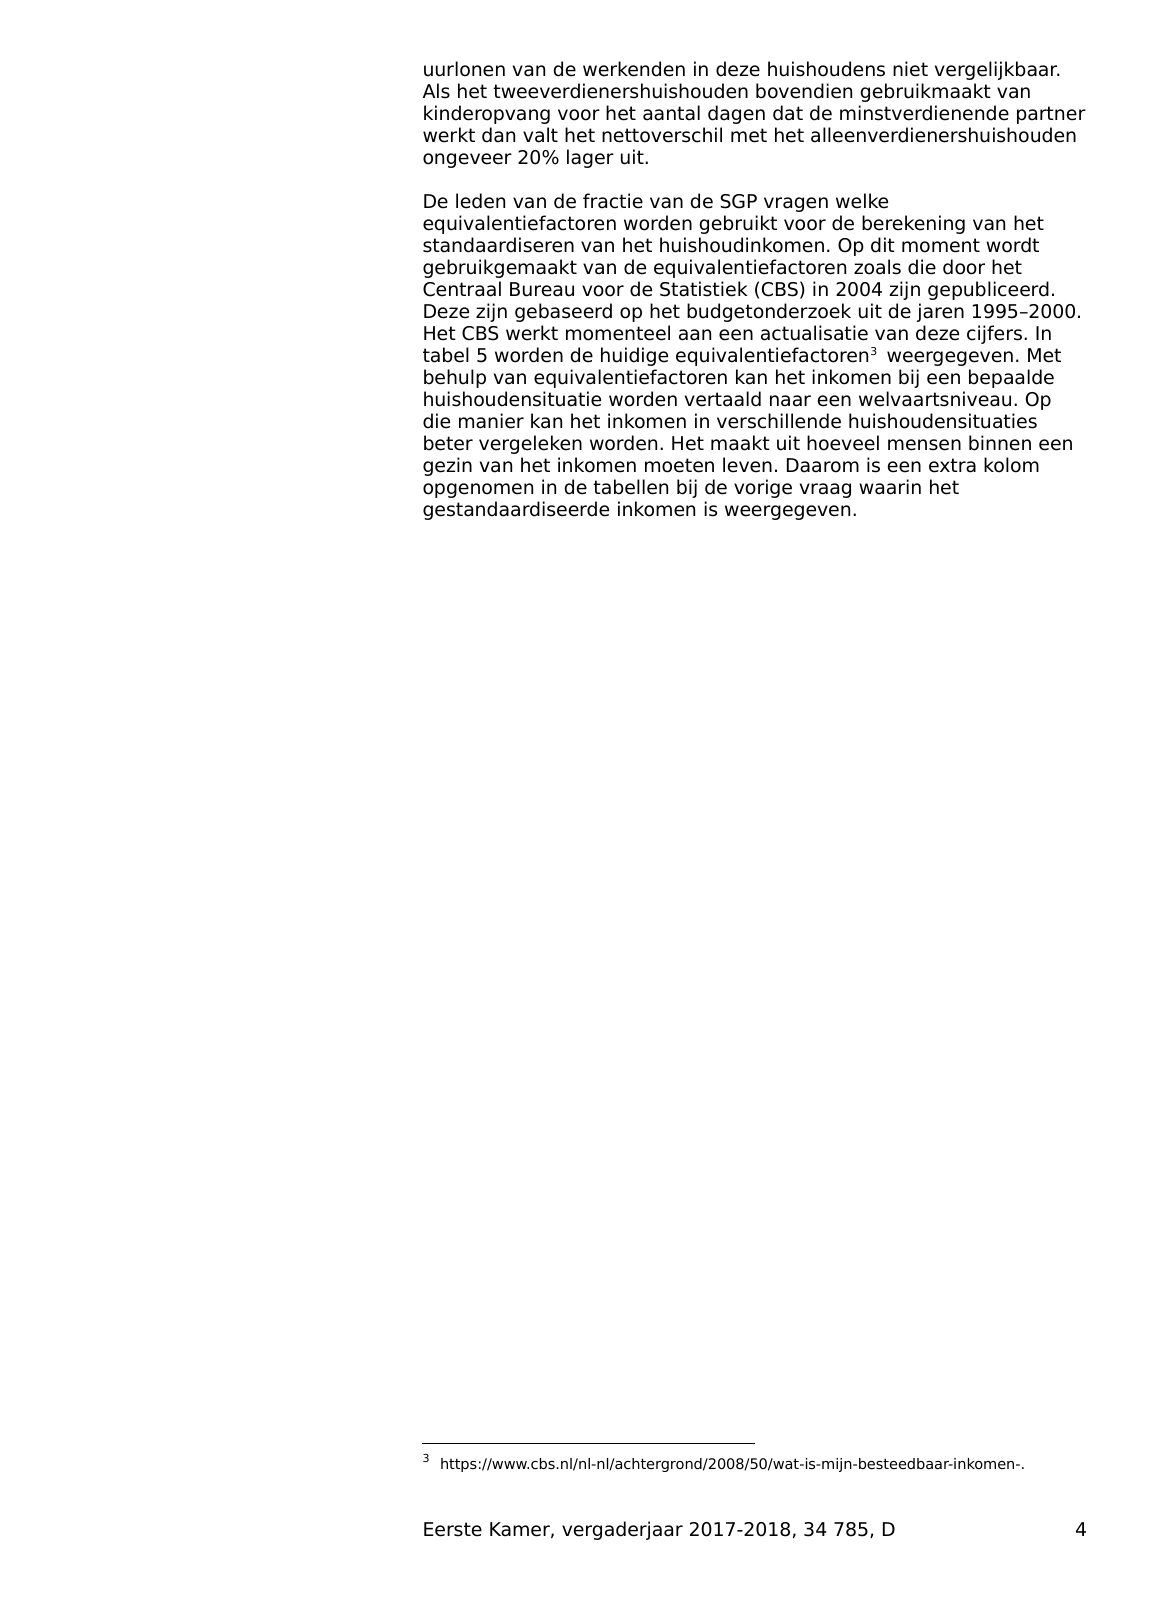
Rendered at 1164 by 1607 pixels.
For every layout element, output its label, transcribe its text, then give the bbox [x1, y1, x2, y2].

text uurlonen van de werkenden in deze huishoudens niet vergelijkbaar. Als het tweeverdienershuishouden bovendien gebruikmaakt van kinderopvang voor het aantal dagen dat de minstverdienende partner werkt dan valt het nettoverschil met het alleenverdienershuishouden ongeveer 20% lager uit. [422, 59, 1087, 169]
text https://www.cbs.nl/nl-nl/achtergrond/2008/50/wat-is-mijn-besteedbaar-inkomen-. [422, 1452, 1087, 1474]
text De leden van de fractie van de SGP vragen welke equivalentiefactoren worden gebruikt voor de berekening van het standaardiseren van het huishoudinkomen. Op dit moment wordt gebruikgemaakt van de equivalentiefactoren zoals die door het Centraal Bureau voor de Statistiek (CBS) in 2004 zijn gepubliceerd. Deze zijn gebaseerd op het budgetonderzoek uit de jaren 1995–2000. Het CBS werkt momenteel aan een actualisatie van deze cijfers. In tabel 5 worden de huidige equivalentiefactoren weergegeven. Met behulp van equivalentiefactoren kan het inkomen bij een bepaalde huishoudensituatie worden vertaald naar een welvaartsniveau. Op die manier kan het inkomen in verschillende huishoudensituaties beter vergeleken worden. Het maakt uit hoeveel mensen binnen een gezin van het inkomen moeten leven. Daarom is een extra kolom opgenomen in de tabellen bij de vorige vraag waarin het gestandaardiseerde inkomen is weergegeven. [422, 191, 1087, 521]
